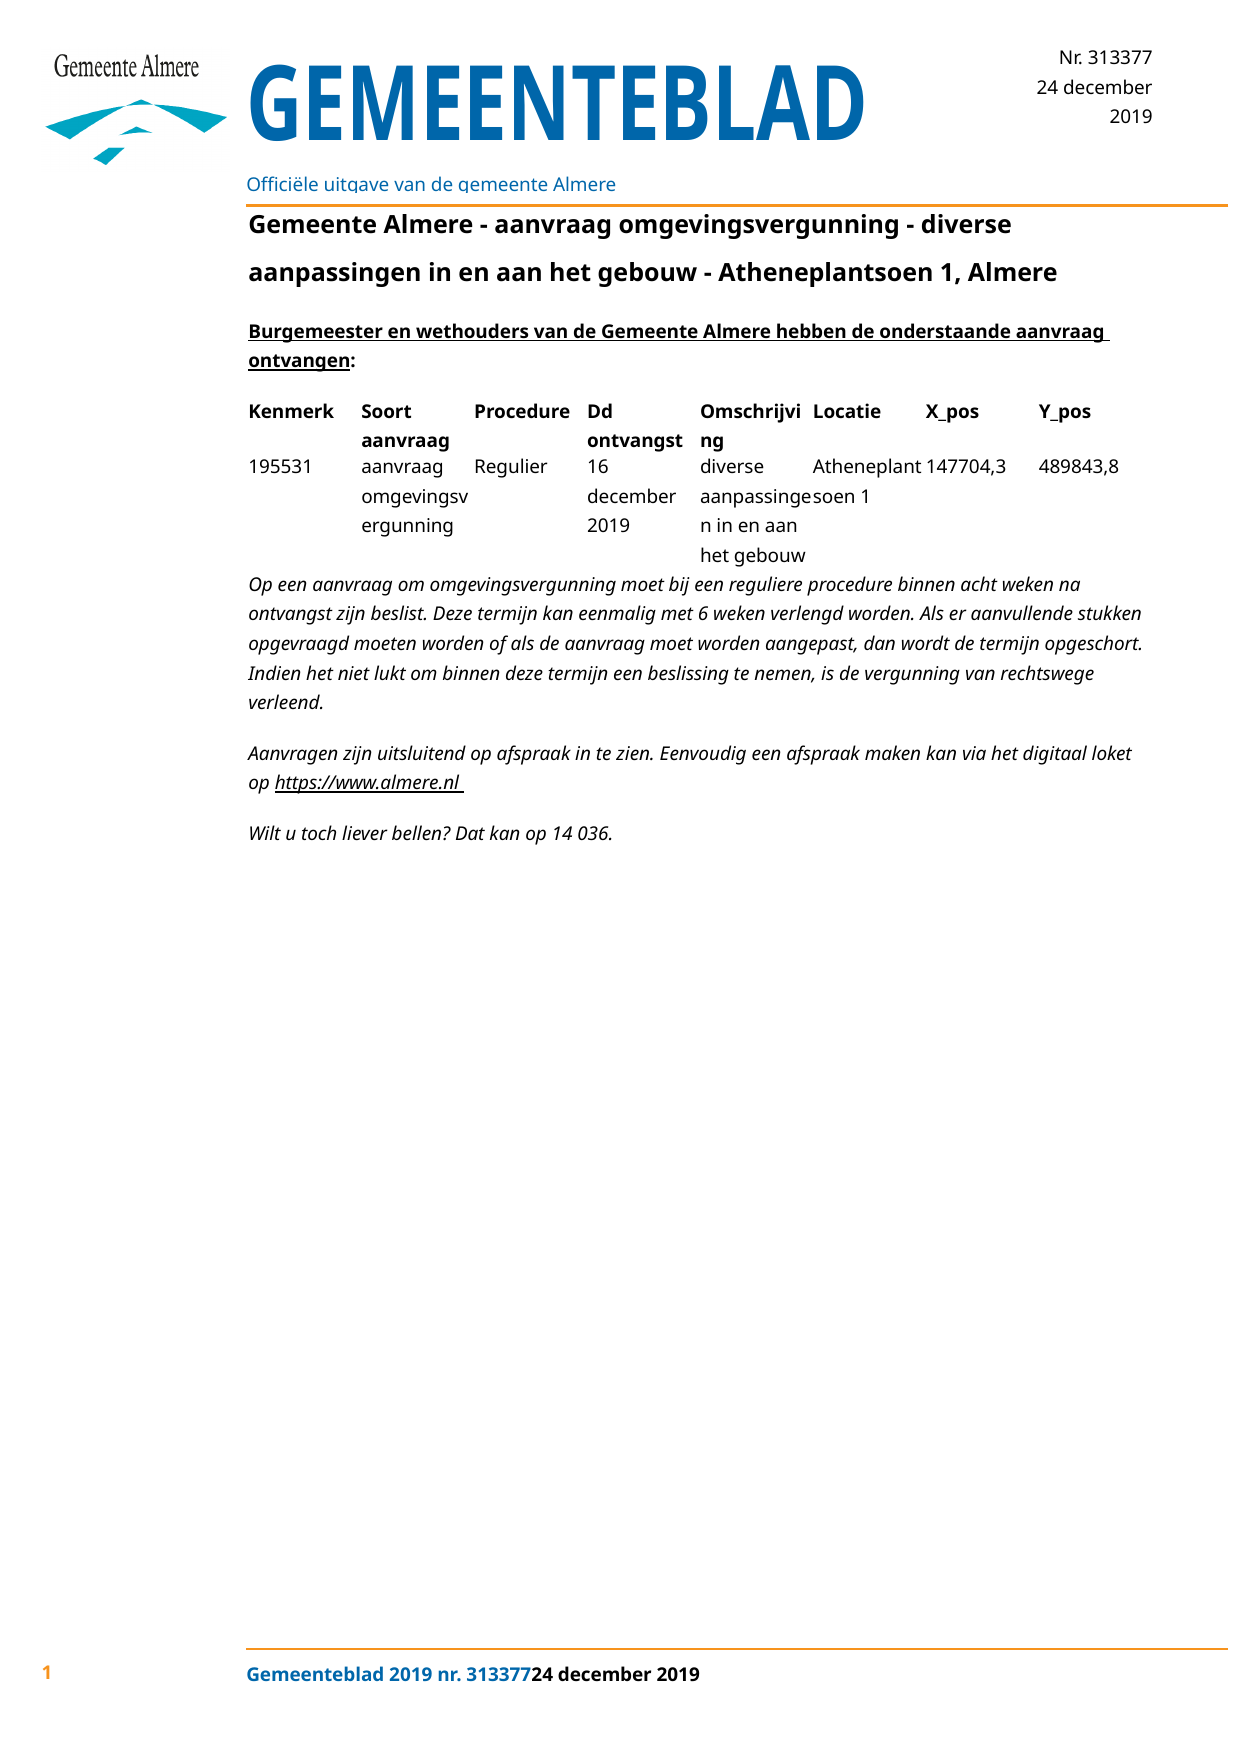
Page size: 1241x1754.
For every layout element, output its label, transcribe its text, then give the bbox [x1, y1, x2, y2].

picture [41, 47, 231, 172]
table_cell aanvraag omgevingsvergunning [361, 453, 474, 568]
table_cell 195531 [248, 453, 361, 568]
table_cell 16 december 2019 [587, 453, 700, 568]
table_header Kenmerk [248, 398, 361, 453]
table_header Locatie [813, 398, 926, 453]
text Aanvragen zijn uitsluitend op afspraak in te zien. Eenvoudig een afspraak maken kan via het digitaal loket op https://www.almere.nl [248, 740, 1152, 795]
table_header Procedure [474, 398, 587, 453]
text Gemeente Almere - aanvraag omgevingsvergunning - diverse aanpassingen in en aan het gebouw - Atheneplantsoen 1, Almere [248, 207, 1152, 288]
table_cell diverse aanpassingen in en aan het gebouw [700, 453, 813, 568]
table_header X_pos [926, 398, 1038, 453]
table_header Soort aanvraag [361, 398, 474, 453]
table_header Omschrijving [700, 398, 813, 453]
text Wilt u toch liever bellen? Dat kan op 14 036. [248, 820, 1152, 846]
table_cell Regulier [474, 453, 587, 568]
table_cell 489843,8 [1039, 453, 1152, 568]
text Burgemeester en wethouders van de Gemeente Almere hebben de onderstaande aanvraag ontvangen: [248, 318, 1152, 373]
table_header Dd ontvangst [587, 398, 700, 453]
table_cell Atheneplantsoen 1 [813, 453, 926, 568]
table_header Y_pos [1039, 398, 1152, 453]
table_cell 147704,3 [926, 453, 1038, 568]
text Op een aanvraag om omgevingsvergunning moet bij een reguliere procedure binnen acht weken na ontvangst zijn beslist. Deze termijn kan eenmalig met 6 weken verlengd worden. Als er aanvullende stukken opgevraagd moeten worden of als de aanvraag moet worden aangepast, dan wordt de termijn opgeschort. Indien het niet lukt om binnen deze termijn een beslissing te nemen, is de vergunning van rechtswege verleend. [248, 571, 1152, 715]
